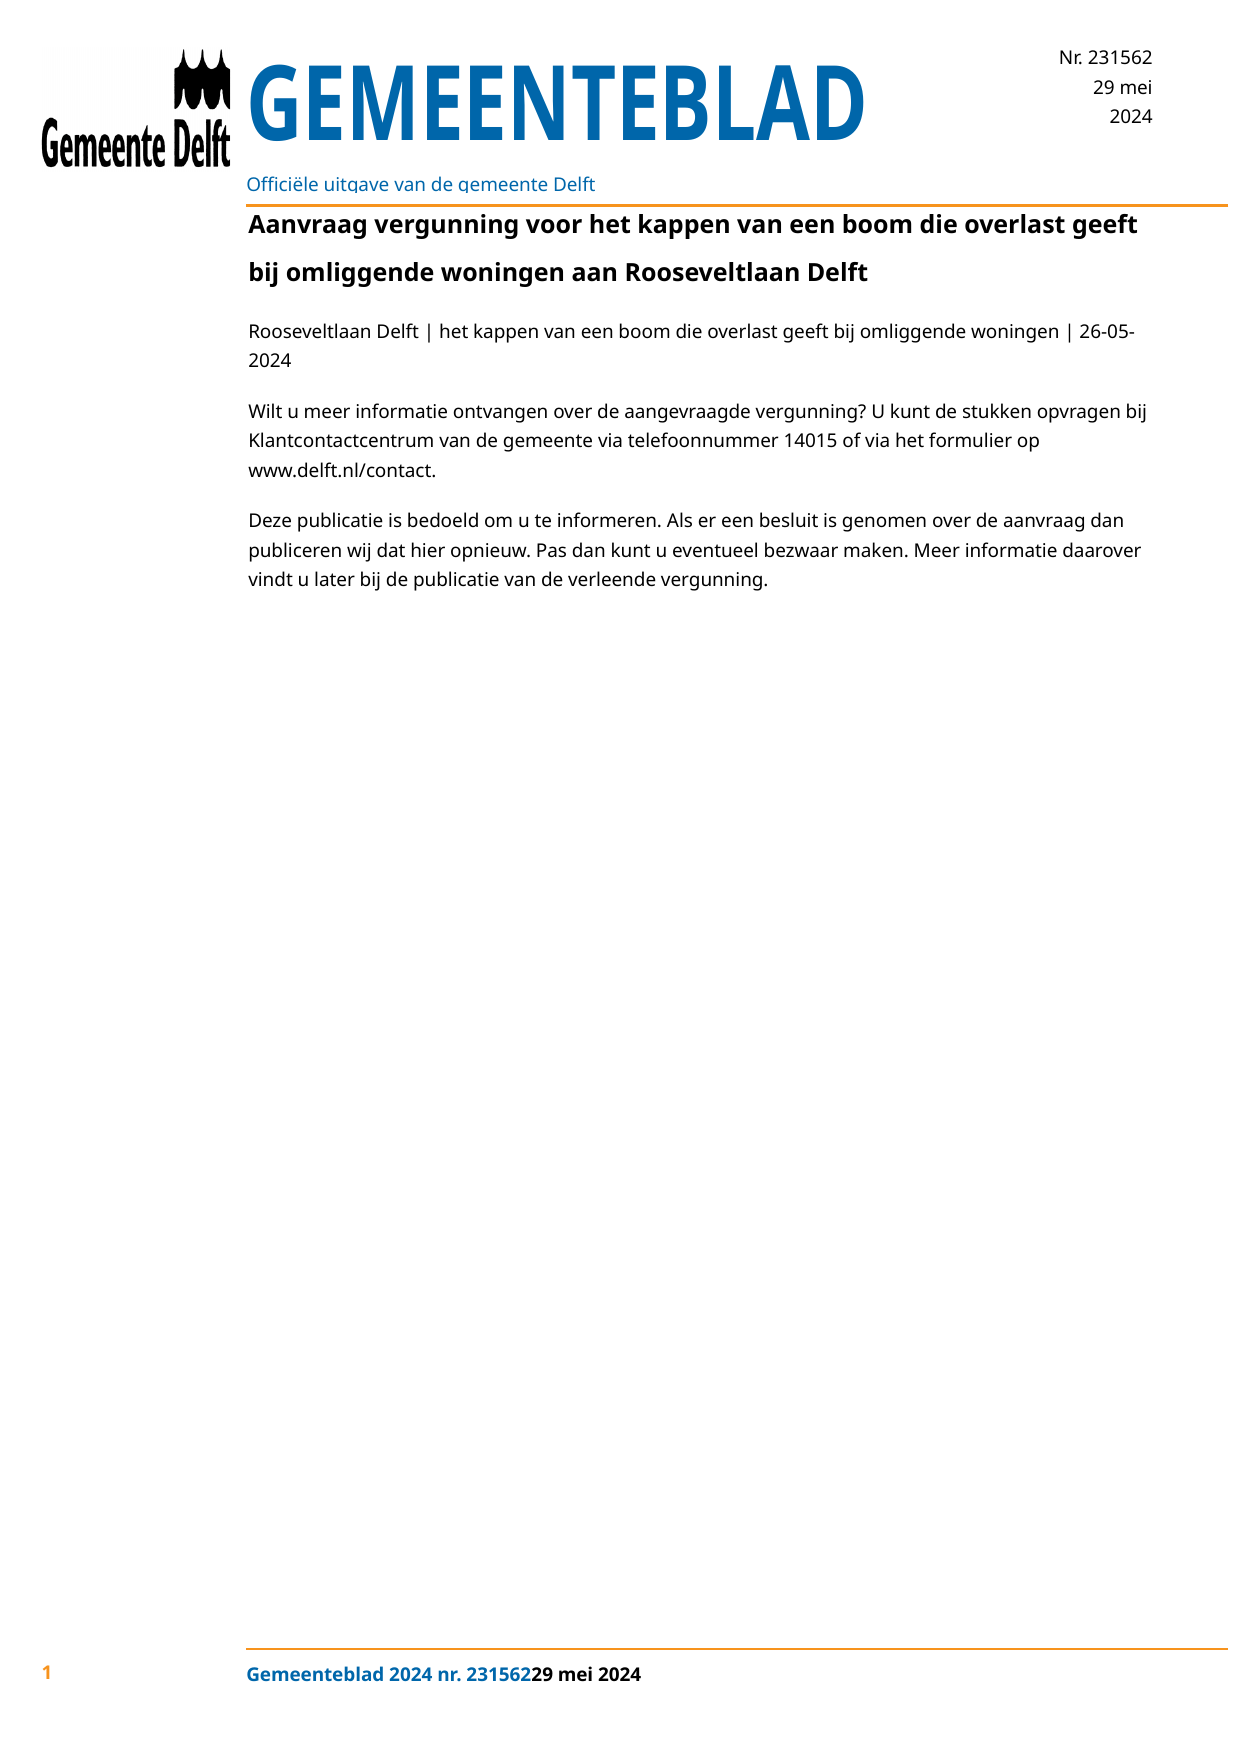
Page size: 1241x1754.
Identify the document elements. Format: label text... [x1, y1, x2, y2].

text Wilt u meer informatie ontvangen over de aangevraagde vergunning? U kunt de stukken opvragen bij Klantcontactcentrum van de gemeente via telefoonnummer 14015 of via het formulier op www.delft.nl/contact. [248, 398, 1152, 483]
text Aanvraag vergunning voor het kappen van een boom die overlast geeft bij omliggende woningen aan Rooseveltlaan Delft [248, 207, 1152, 288]
text Rooseveltlaan Delft | het kappen van een boom die overlast geeft bij omliggende woningen | 26-05-2024 [248, 318, 1152, 373]
text Deze publicatie is bedoeld om u te informeren. Als er een besluit is genomen over de aanvraag dan publiceren wij dat hier opnieuw. Pas dan kunt u eventueel bezwaar maken. Meer informatie daarover vindt u later bij de publicatie van de verleende vergunning. [248, 507, 1152, 592]
picture [41, 47, 231, 172]
